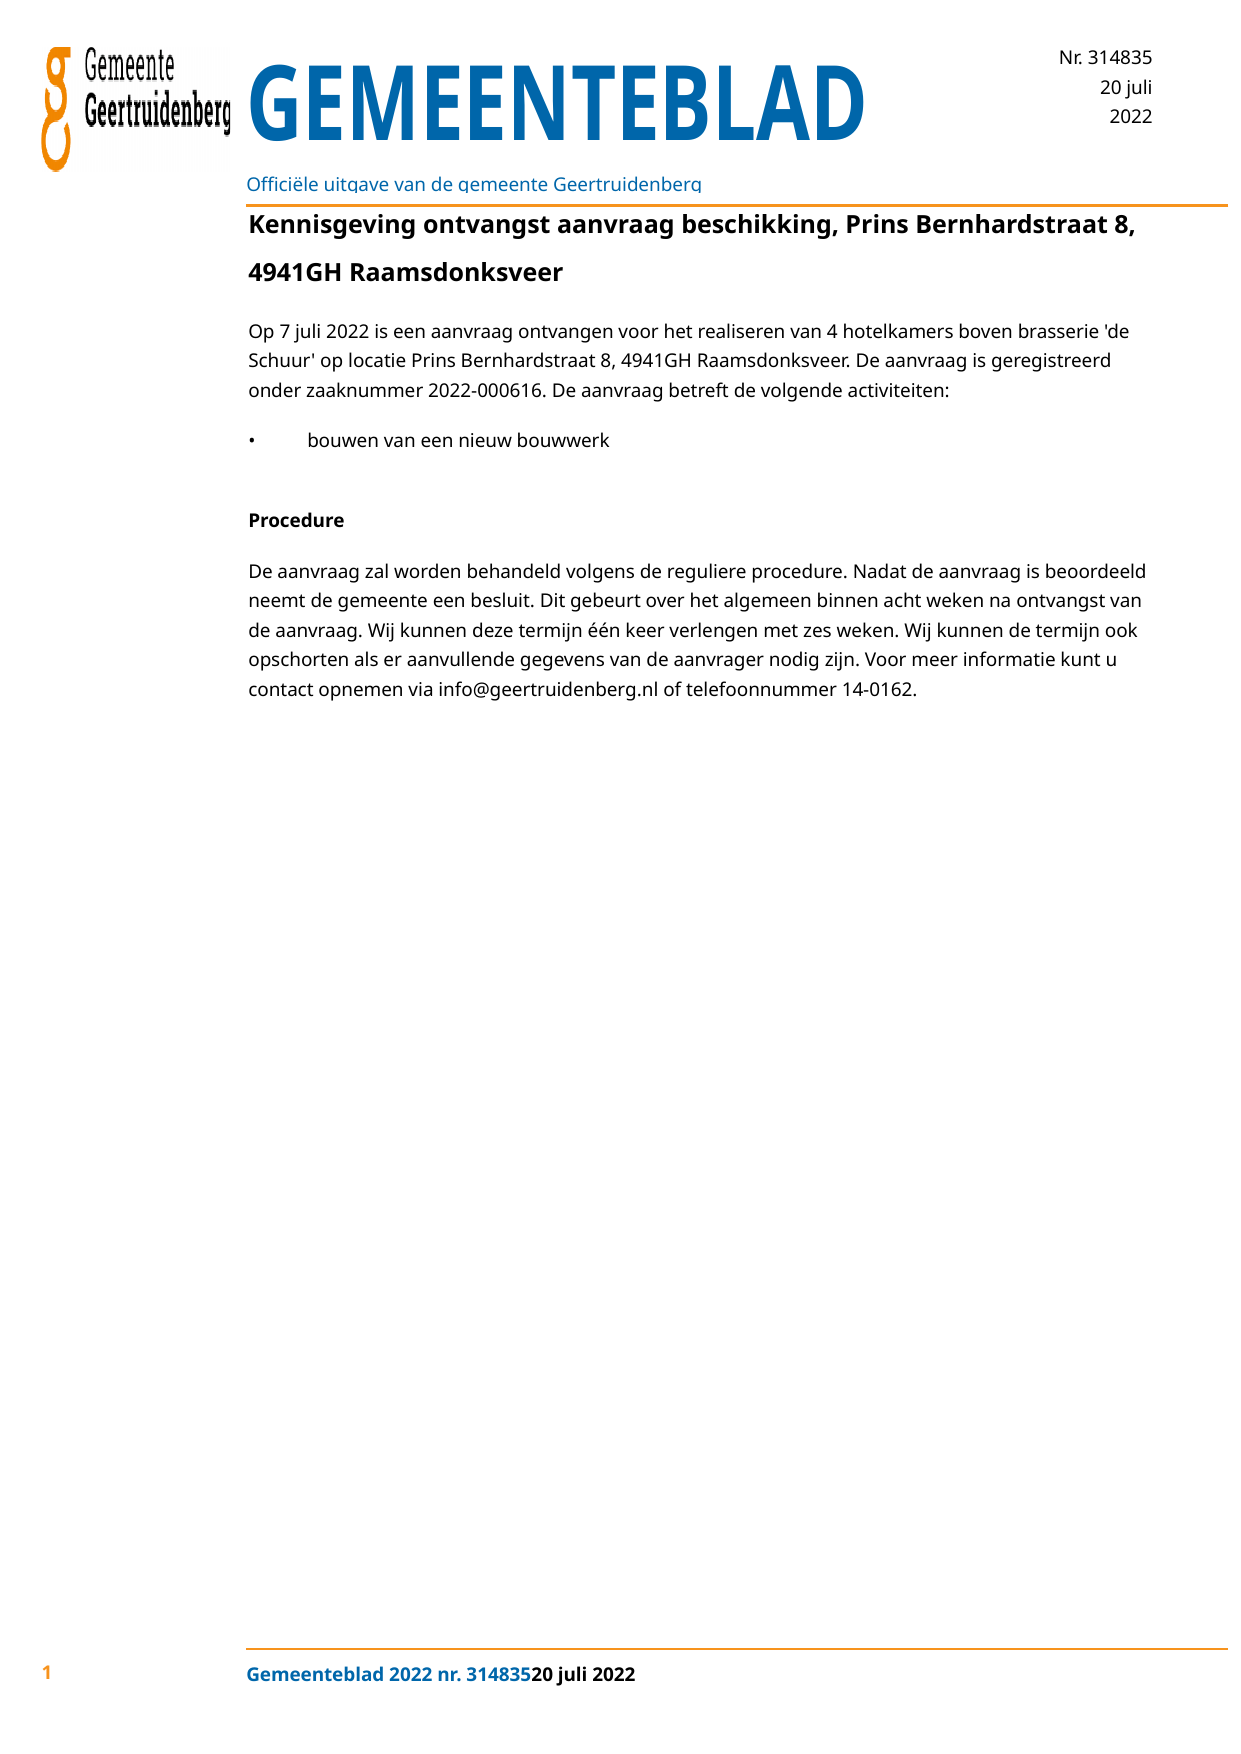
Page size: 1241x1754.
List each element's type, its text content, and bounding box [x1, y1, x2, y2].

text De aanvraag zal worden behandeld volgens de reguliere procedure. Nadat de aanvraag is beoordeeld neemt de gemeente een besluit. Dit gebeurt over het algemeen binnen acht weken na ontvangst van de aanvraag. Wij kunnen deze termijn één keer verlengen met zes weken. Wij kunnen de termijn ook opschorten als er aanvullende gegevens van de aanvrager nodig zijn. Voor meer informatie kunt u contact opnemen via info@geertruidenberg.nl of telefoonnummer 14-0162. [248, 558, 1152, 702]
text Op 7 juli 2022 is een aanvraag ontvangen voor het realiseren van 4 hotelkamers boven brasserie 'de Schuur' op locatie Prins Bernhardstraat 8, 4941GH Raamsdonksveer. De aanvraag is geregistreerd onder zaaknummer 2022-000616. De aanvraag betreft de volgende activiteiten: [248, 318, 1152, 403]
text Kennisgeving ontvangst aanvraag beschikking, Prins Bernhardstraat 8, 4941GH Raamsdonksveer [248, 207, 1152, 288]
list bouwen van een nieuw bouwwerk [248, 427, 1152, 453]
text Procedure [248, 507, 1152, 533]
picture [41, 47, 231, 172]
